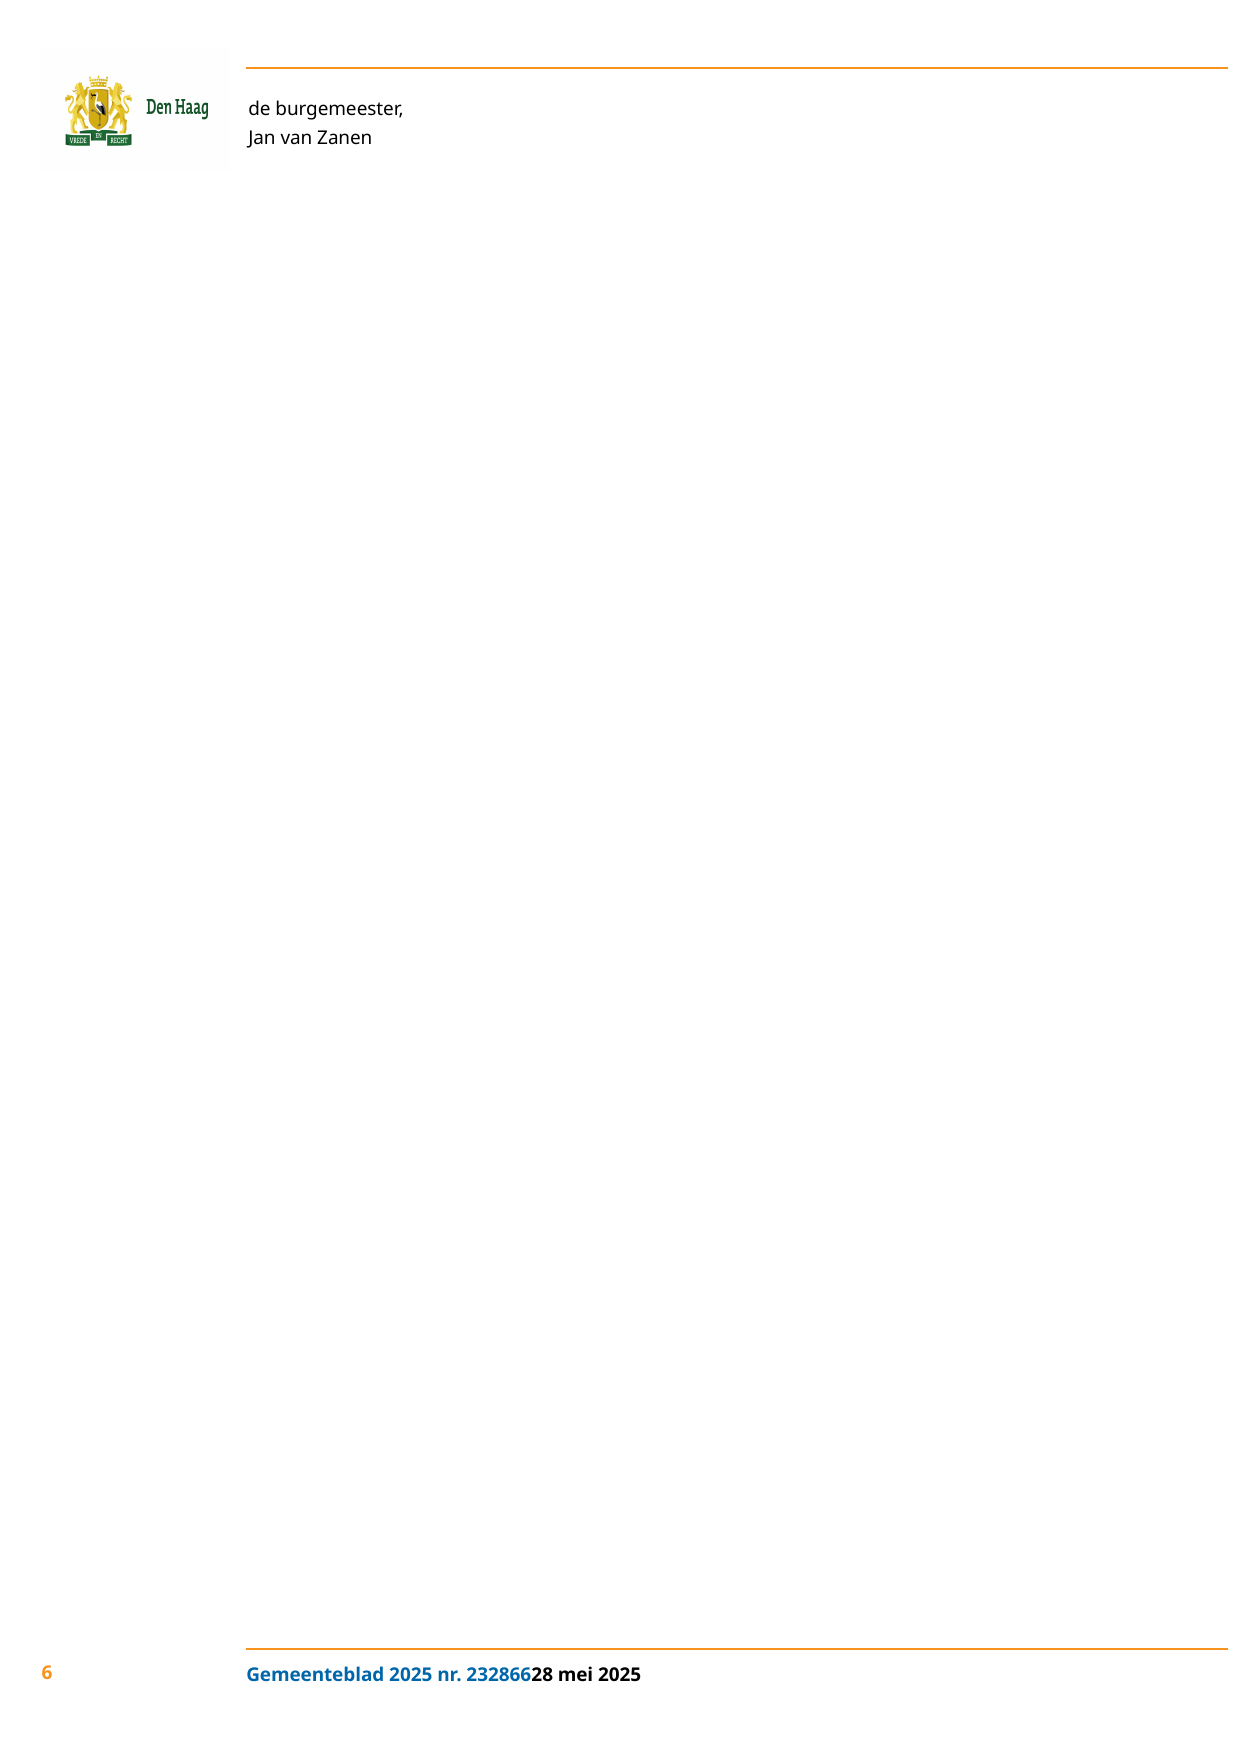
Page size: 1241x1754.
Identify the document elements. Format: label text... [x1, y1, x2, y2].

text de burgemeester, [248, 95, 1152, 121]
picture [41, 47, 231, 172]
text Jan van Zanen [248, 124, 1152, 150]
